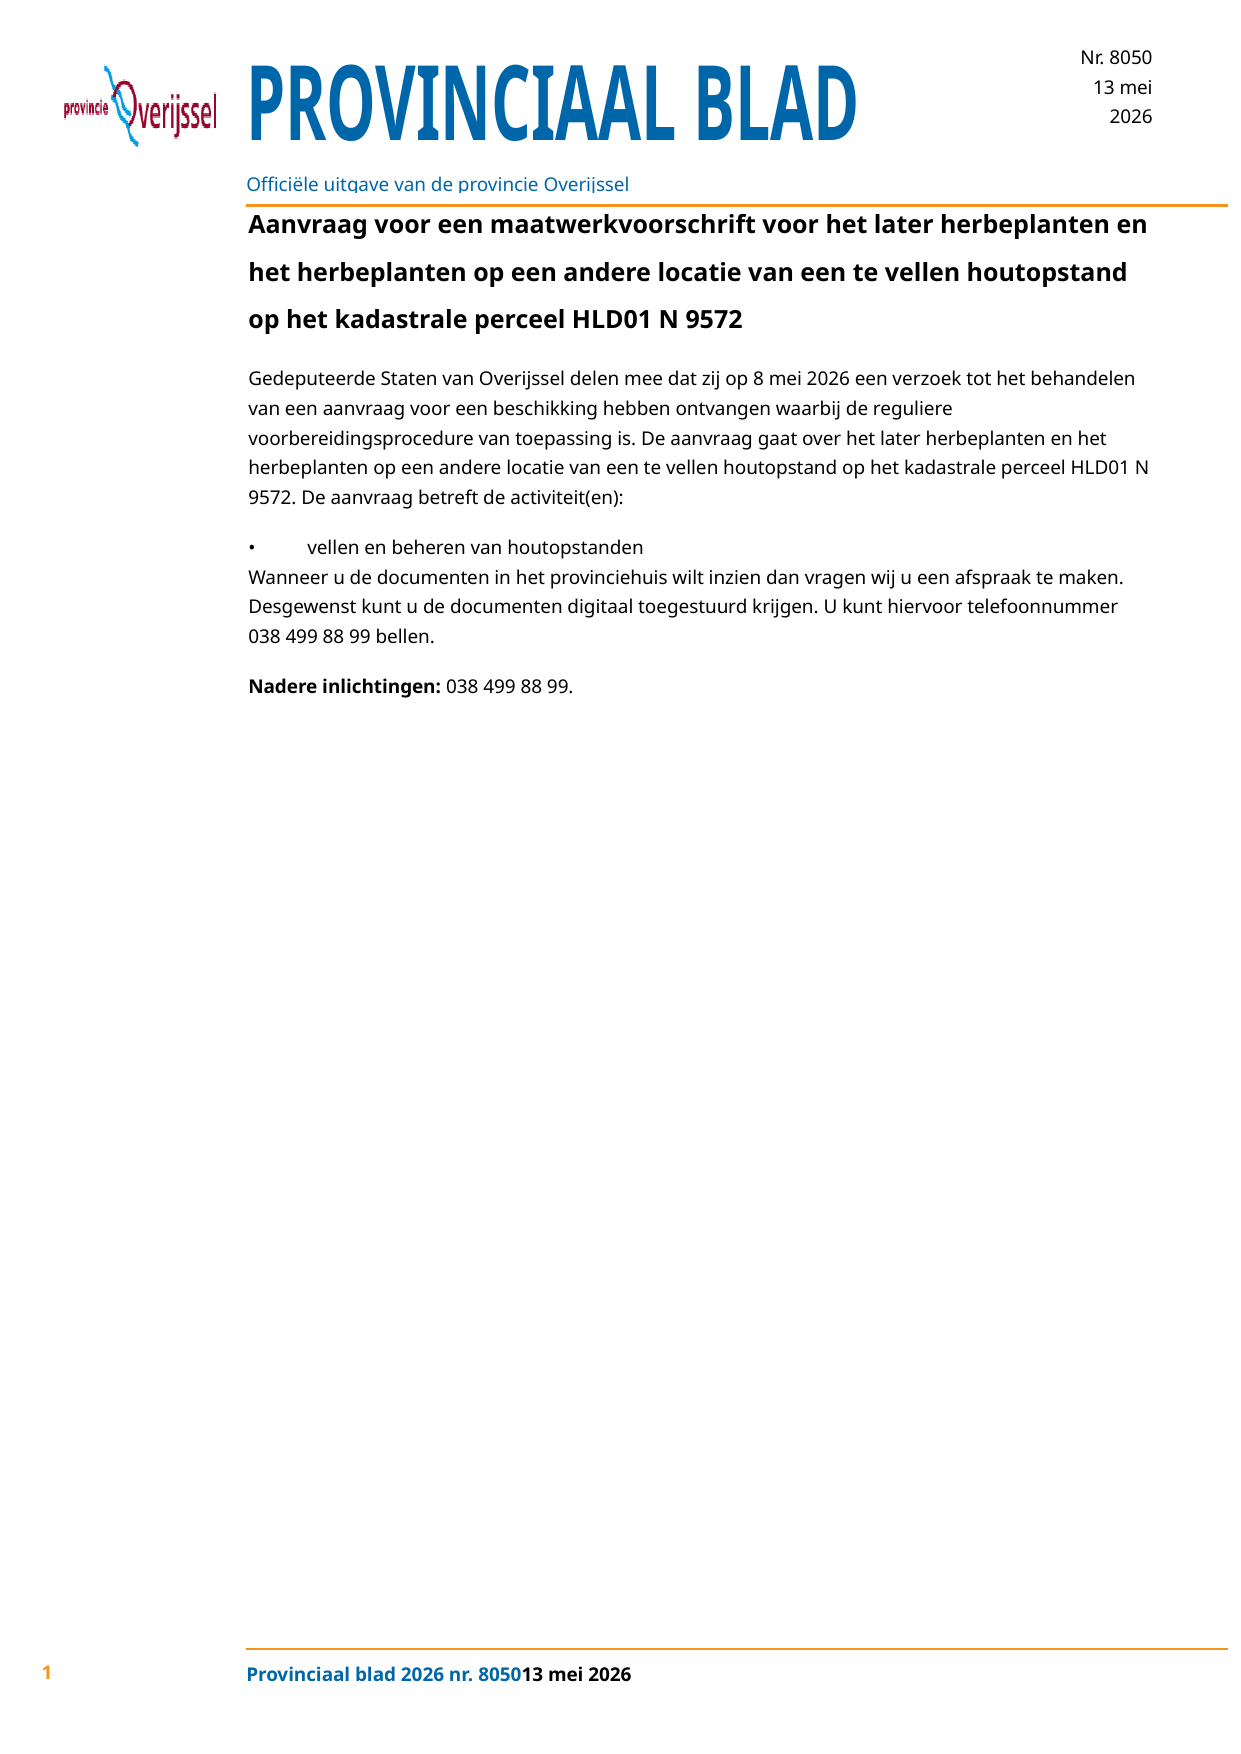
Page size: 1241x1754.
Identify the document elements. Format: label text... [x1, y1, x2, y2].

picture [41, 47, 231, 172]
list vellen en beheren van houtopstanden [248, 534, 1152, 560]
text Aanvraag voor een maatwerkvoorschrift voor het later herbeplanten en het herbeplanten op een andere locatie van een te vellen houtopstand op het kadastrale perceel HLD01 N 9572 [248, 207, 1152, 336]
text Wanneer u de documenten in het provinciehuis wilt inzien dan vragen wij u een afspraak te maken. Desgewenst kunt u de documenten digitaal toegestuurd krijgen. U kunt hiervoor telefoonnummer 038 499 88 99 bellen. [248, 564, 1152, 649]
text Nadere inlichtingen: 038 499 88 99. [248, 673, 1152, 699]
text Gedeputeerde Staten van Overijssel delen mee dat zij op 8 mei 2026 een verzoek tot het behandelen van een aanvraag voor een beschikking hebben ontvangen waarbij de reguliere voorbereidingsprocedure van toepassing is. De aanvraag gaat over het later herbeplanten en het herbeplanten op een andere locatie van een te vellen houtopstand op het kadastrale perceel HLD01 N 9572. De aanvraag betreft de activiteit(en): [248, 366, 1152, 509]
